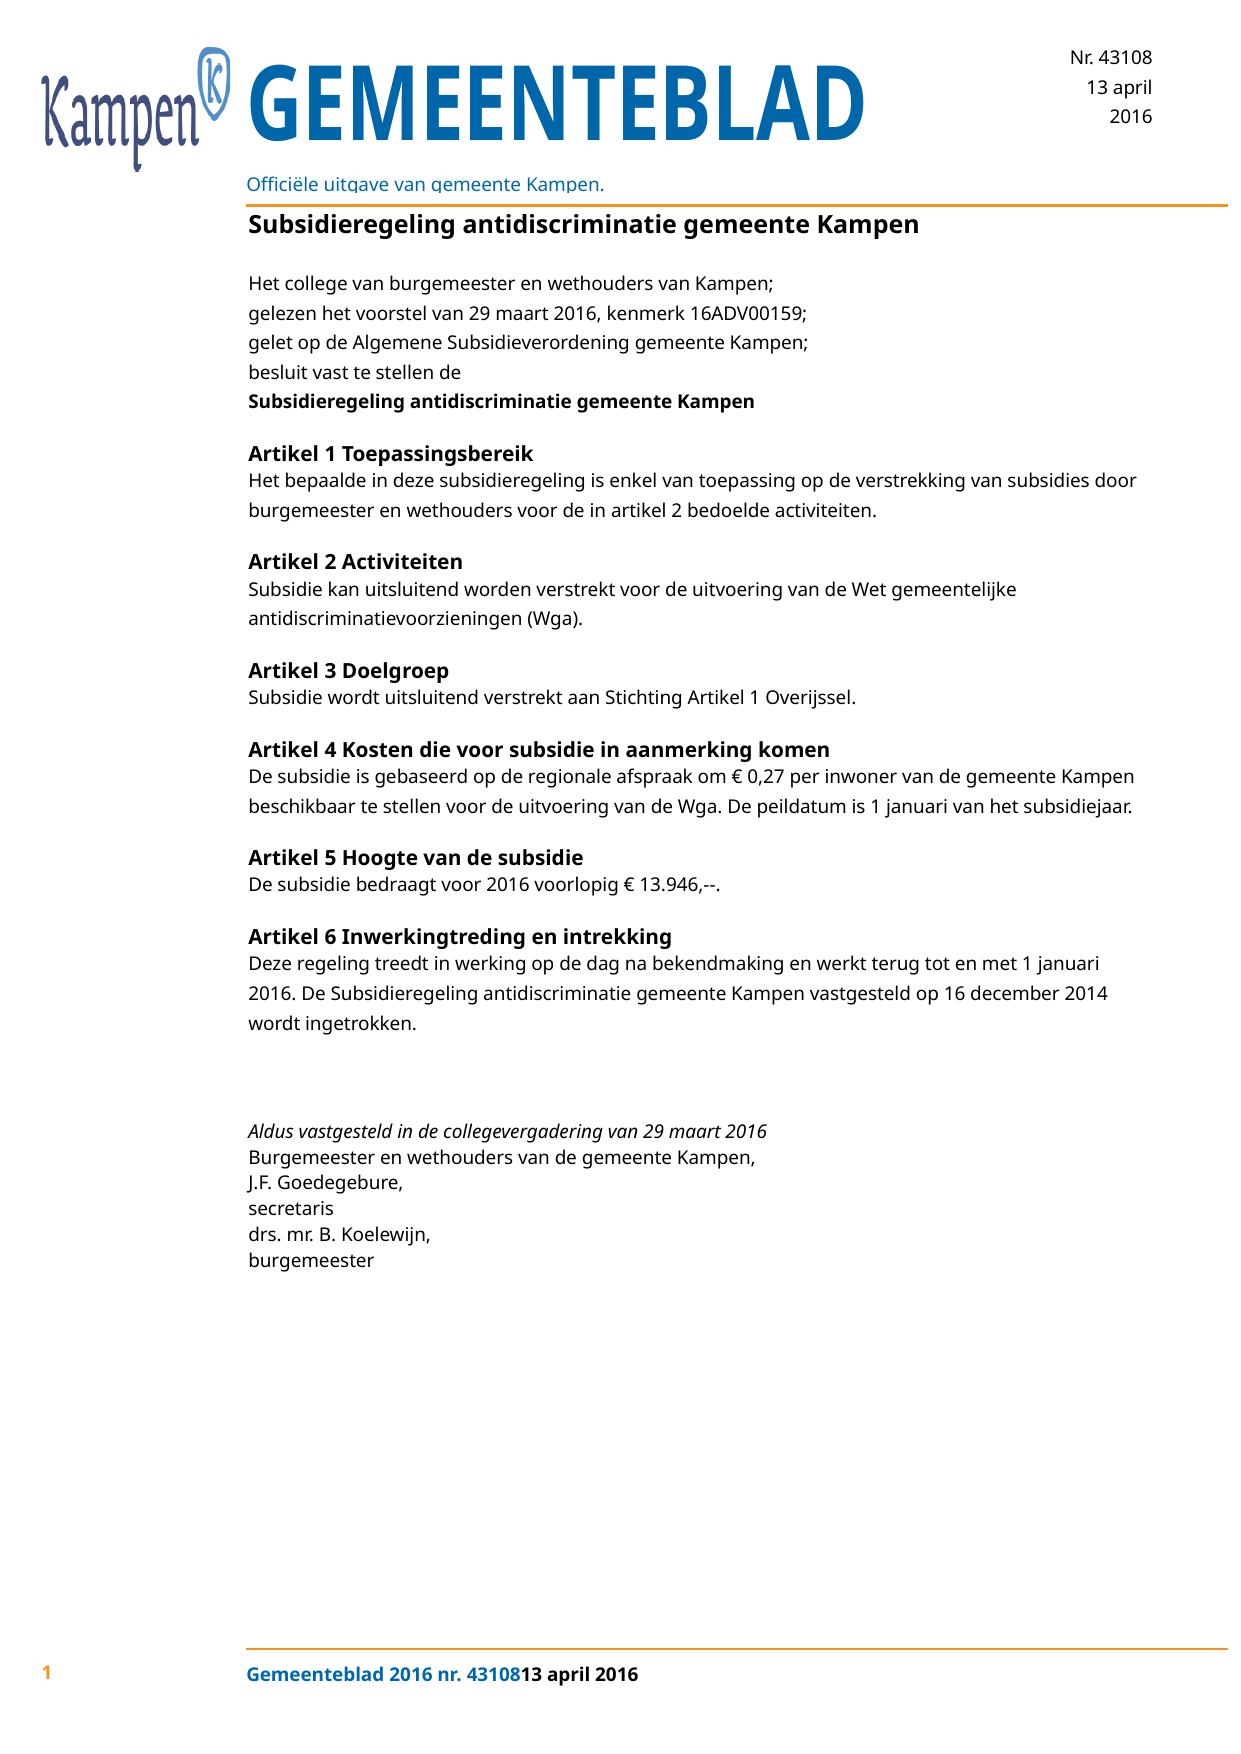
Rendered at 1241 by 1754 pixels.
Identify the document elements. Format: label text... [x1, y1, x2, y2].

text Subsidie kan uitsluitend worden verstrekt voor de uitvoering van de Wet gemeentelijke antidiscriminatievoorzieningen (Wga). [248, 576, 1152, 631]
text Subsidieregeling antidiscriminatie gemeente Kampen [248, 207, 1152, 241]
text gelet op de Algemene Subsidieverordening gemeente Kampen; [248, 329, 1152, 355]
text Subsidieregeling antidiscriminatie gemeente Kampen [248, 389, 1152, 414]
text Artikel 3 Doelgroep [248, 656, 1152, 684]
text Het bepaalde in deze subsidieregeling is enkel van toepassing op de verstrekking van subsidies door burgemeester en wethouders voor de in artikel 2 bedoelde activiteiten. [248, 467, 1152, 523]
text Het college van burgemeester en wethouders van Kampen; [248, 270, 1152, 296]
text Subsidie wordt uitsluitend verstrekt aan Stichting Artikel 1 Overijssel. [248, 684, 1152, 710]
text Artikel 5 Hoogte van de subsidie [248, 843, 1152, 872]
text J.F. Goedegebure, [248, 1169, 1152, 1195]
text De subsidie is gebaseerd op de regionale afspraak om € 0,27 per inwoner van de gemeente Kampen beschikbaar te stellen voor de uitvoering van de Wga. De peildatum is 1 januari van het subsidiejaar. [248, 763, 1152, 818]
text Deze regeling treedt in werking op de dag na bekendmaking en werkt terug tot en met 1 januari 2016. De Subsidieregeling antidiscriminatie gemeente Kampen vastgesteld op 16 december 2014 wordt ingetrokken. [248, 951, 1152, 1035]
text drs. mr. B. Koelewijn, [248, 1221, 1152, 1247]
text besluit vast te stellen de [248, 359, 1152, 385]
text gelezen het voorstel van 29 maart 2016, kenmerk 16ADV00159; [248, 300, 1152, 326]
text Artikel 6 Inwerkingtreding en intrekking [248, 922, 1152, 951]
text Artikel 1 Toepassingsbereik [248, 439, 1152, 467]
text Artikel 2 Activiteiten [248, 547, 1152, 576]
text secretaris [248, 1195, 1152, 1221]
text Aldus vastgesteld in de collegevergadering van 29 maart 2016 [248, 1118, 1152, 1144]
text De subsidie bedraagt voor 2016 voorlopig € 13.946,--. [248, 872, 1152, 897]
picture [41, 47, 231, 172]
text Artikel 4 Kosten die voor subsidie in aanmerking komen [248, 735, 1152, 763]
text Burgemeester en wethouders van de gemeente Kampen, [248, 1144, 1152, 1169]
text burgemeester [248, 1247, 1152, 1272]
